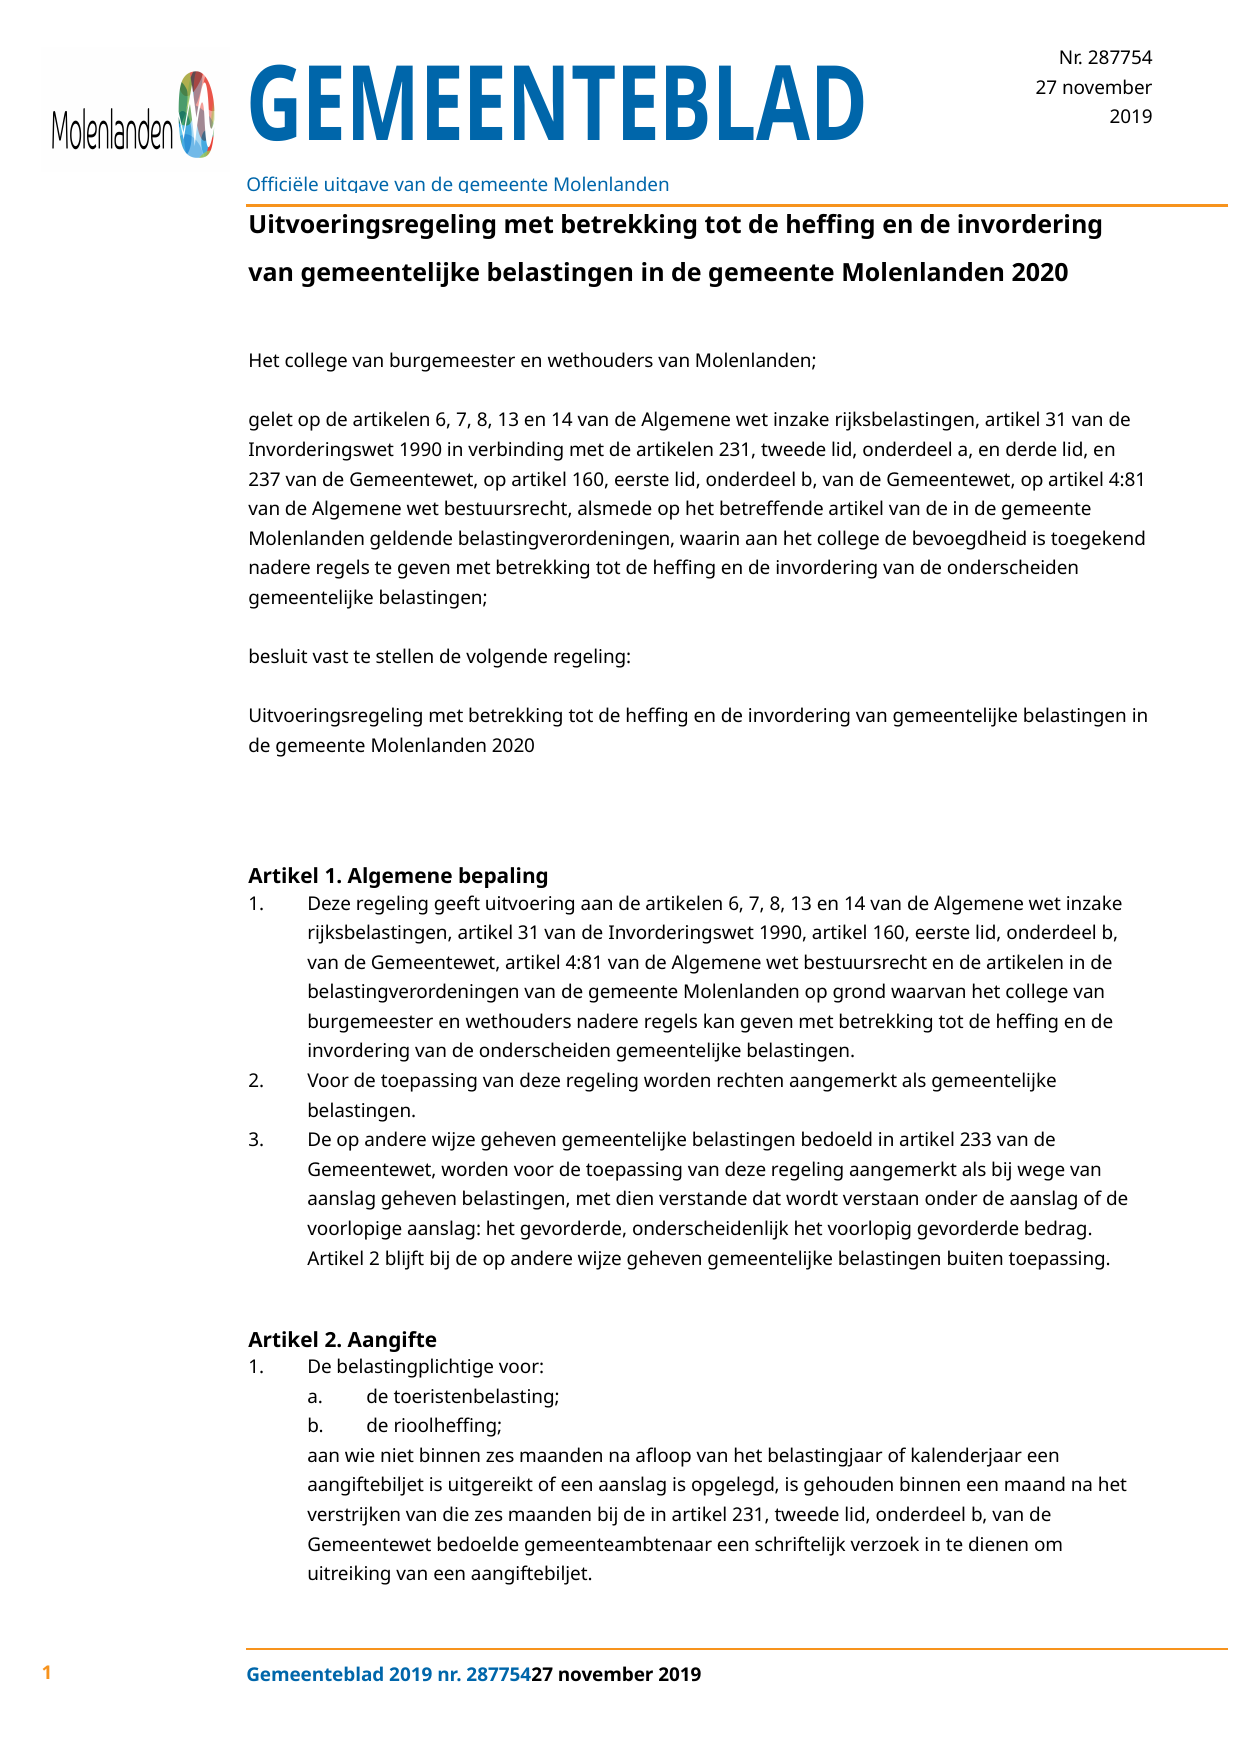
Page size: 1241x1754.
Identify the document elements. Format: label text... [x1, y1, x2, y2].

text Artikel 1. Algemene bepaling [248, 861, 1152, 890]
text Uitvoeringsregeling met betrekking tot de heffing en de invordering van gemeentelijke belastingen in de gemeente Molenlanden 2020 [248, 207, 1152, 288]
list De op andere wijze geheven gemeentelijke belastingen bedoeld in artikel 233 van de Gemeentewet, worden voor de toepassing van deze regeling aangemerkt als bij wege van aanslag geheven belastingen, met dien verstande dat wordt verstaan onder de aanslag of de voorlopige aanslag: het gevorderde, onderscheidenlijk het voorlopig gevorderde bedrag. Artikel 2 blijft bij de op andere wijze geheven gemeentelijke belastingen buiten toepassing. [248, 1126, 1152, 1271]
text Het college van burgemeester en wethouders van Molenlanden; [248, 347, 1152, 373]
list Voor de toepassing van deze regeling worden rechten aangemerkt als gemeentelijke belastingen. [248, 1067, 1152, 1123]
list de rioolheffing; [307, 1412, 1152, 1438]
text besluit vast te stellen de volgende regeling: [248, 643, 1152, 669]
list Deze regeling geeft uitvoering aan de artikelen 6, 7, 8, 13 en 14 van de Algemene wet inzake rijksbelastingen, artikel 31 van de Invorderingswet 1990, artikel 160, eerste lid, onderdeel b, van de Gemeentewet, artikel 4:81 van de Algemene wet bestuursrecht en de artikelen in de belastingverordeningen van de gemeente Molenlanden op grond waarvan het college van burgemeester en wethouders nadere regels kan geven met betrekking tot de heffing en de invordering van de onderscheiden gemeentelijke belastingen. [248, 890, 1152, 1063]
list aan wie niet binnen zes maanden na afloop van het belastingjaar of kalenderjaar een aangiftebiljet is uitgereikt of een aanslag is opgelegd, is gehouden binnen een maand na het verstrijken van die zes maanden bij de in artikel 231, tweede lid, onderdeel b, van de Gemeentewet bedoelde gemeenteambtenaar een schriftelijk verzoek in te dienen om uitreiking van een aangiftebiljet. [248, 1442, 1152, 1586]
text gelet op de artikelen 6, 7, 8, 13 en 14 van de Algemene wet inzake rijksbelastingen, artikel 31 van de Invorderingswet 1990 in verbinding met de artikelen 231, tweede lid, onderdeel a, en derde lid, en 237 van de Gemeentewet, op artikel 160, eerste lid, onderdeel b, van de Gemeentewet, op artikel 4:81 van de Algemene wet bestuursrecht, alsmede op het betreffende artikel van de in de gemeente Molenlanden geldende belastingverordeningen, waarin aan het college de bevoegdheid is toegekend nadere regels te geven met betrekking tot de heffing en de invordering van de onderscheiden gemeentelijke belastingen; [248, 407, 1152, 610]
text Uitvoeringsregeling met betrekking tot de heffing en de invordering van gemeentelijke belastingen in de gemeente Molenlanden 2020 [248, 702, 1152, 758]
list de toeristenbelasting; [307, 1383, 1152, 1408]
text Artikel 2. Aangifte [248, 1325, 1152, 1353]
picture [41, 47, 231, 172]
list De belastingplichtige voor: [248, 1353, 1152, 1379]
